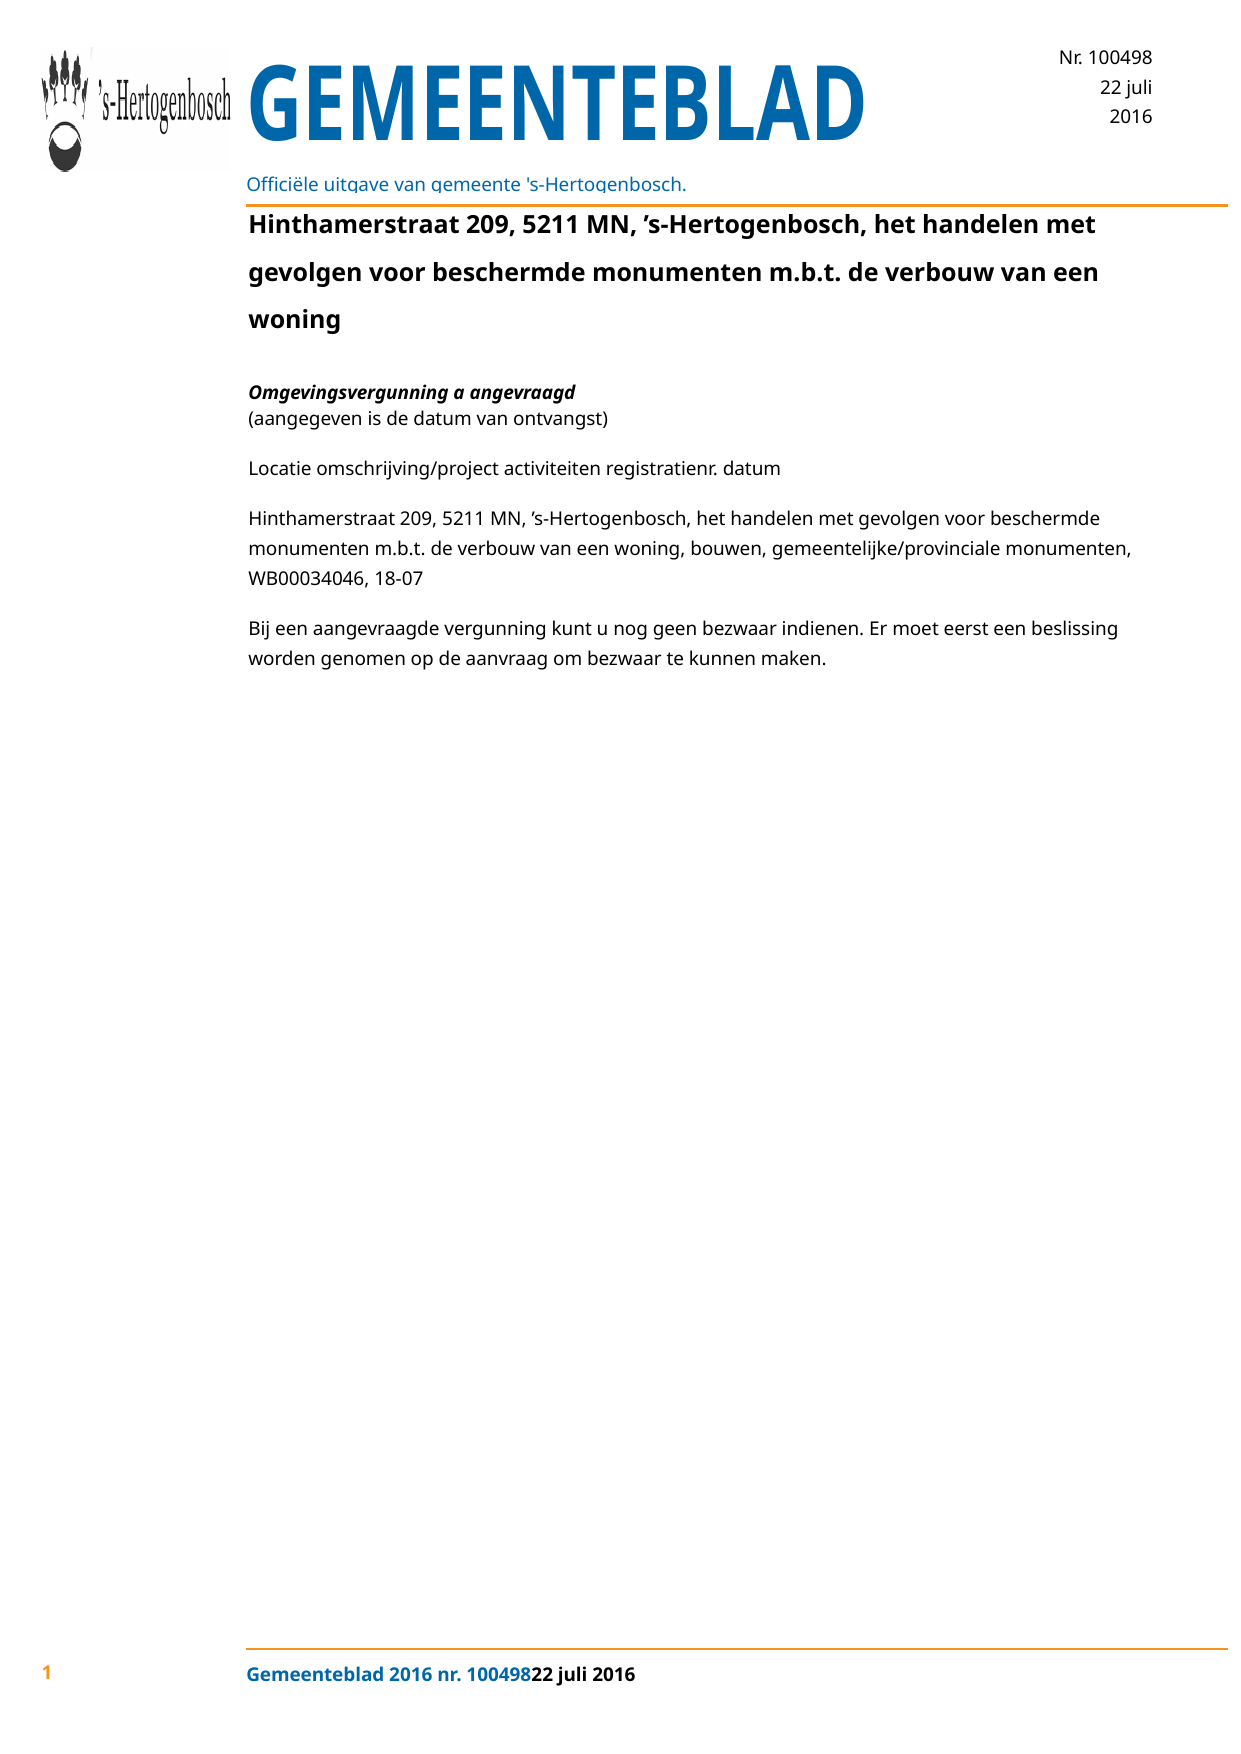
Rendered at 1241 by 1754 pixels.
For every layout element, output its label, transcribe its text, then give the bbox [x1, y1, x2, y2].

text Locatie omschrijving/project activiteiten registratienr. datum [248, 455, 1152, 481]
text (aangegeven is de datum van ontvangst) [248, 405, 1152, 431]
text Hinthamerstraat 209, 5211 MN, ’s-Hertogenbosch, het handelen met gevolgen voor beschermde monumenten m.b.t. de verbouw van een woning [248, 207, 1152, 336]
text Bij een aangevraagde vergunning kunt u nog geen bezwaar indienen. Er moet eerst een beslissing worden genomen op de aanvraag om bezwaar te kunnen maken. [248, 615, 1152, 671]
picture [41, 47, 231, 172]
text Hinthamerstraat 209, 5211 MN, ’s-Hertogenbosch, het handelen met gevolgen voor beschermde monumenten m.b.t. de verbouw van een woning, bouwen, gemeentelijke/provinciale monumenten, WB00034046, 18-07 [248, 506, 1152, 591]
text Omgevingsvergunning a angevraagd [248, 379, 1152, 405]
